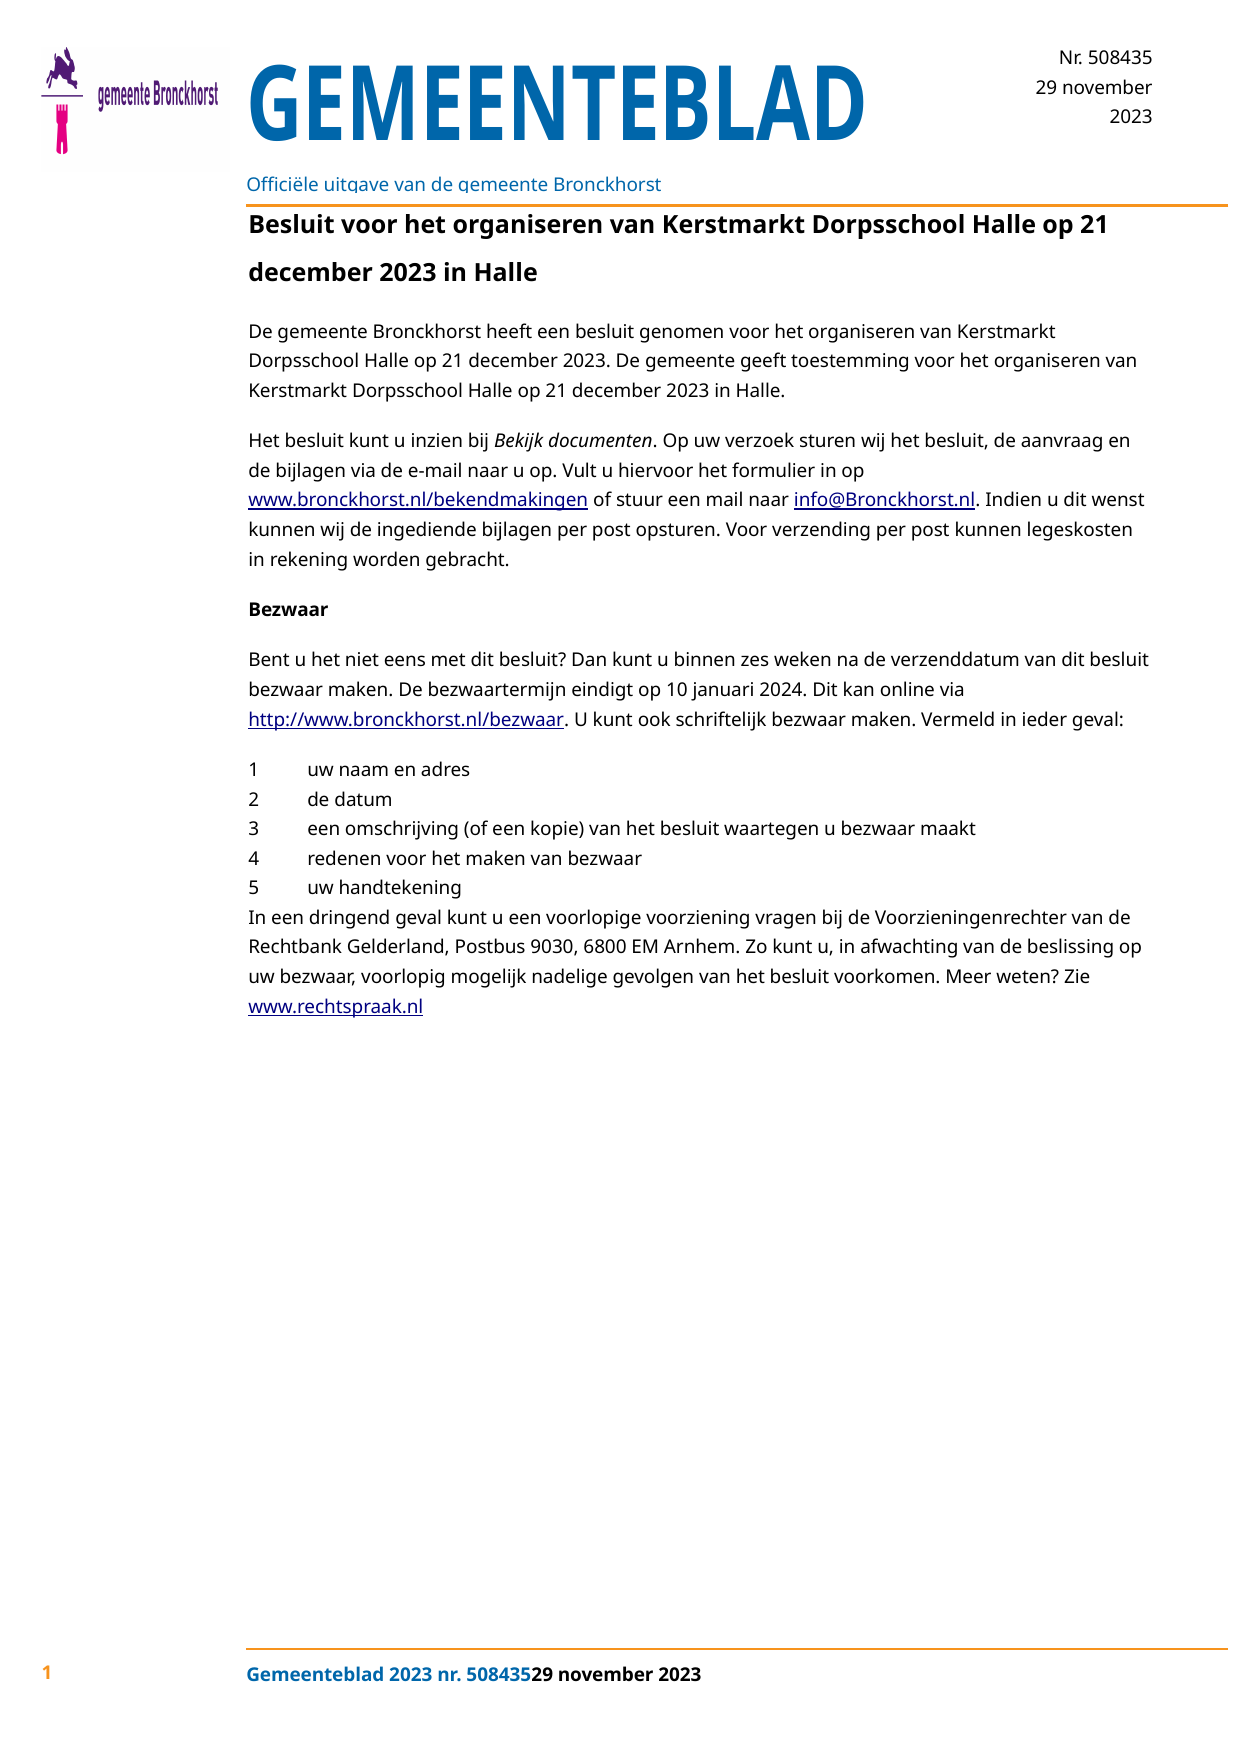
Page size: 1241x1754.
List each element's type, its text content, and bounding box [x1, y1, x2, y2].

list redenen voor het maken van bezwaar [248, 845, 1152, 871]
text Bent u het niet eens met dit besluit? Dan kunt u binnen zes weken na de verzenddatum van dit besluit bezwaar maken. De bezwaartermijn eindigt op 10 januari 2024. Dit kan online via http://www.bronckhorst.nl/bezwaar. U kunt ook schriftelijk bezwaar maken. Vermeld in ieder geval: [248, 647, 1152, 732]
list uw naam en adres [248, 756, 1152, 782]
text De gemeente Bronckhorst heeft een besluit genomen voor het organiseren van Kerstmarkt Dorpsschool Halle op 21 december 2023. De gemeente geeft toestemming voor het organiseren van Kerstmarkt Dorpsschool Halle op 21 december 2023 in Halle. [248, 318, 1152, 403]
list de datum [248, 786, 1152, 812]
text In een dringend geval kunt u een voorlopige voorziening vragen bij de Voorzieningenrechter van de Rechtbank Gelderland, Postbus 9030, 6800 EM Arnhem. Zo kunt u, in afwachting van de beslissing op uw bezwaar, voorlopig mogelijk nadelige gevolgen van het besluit voorkomen. Meer weten? Zie www.rechtspraak.nl [248, 904, 1152, 1019]
text Bezwaar [248, 596, 1152, 622]
text Het besluit kunt u inzien bij Bekijk documenten. Op uw verzoek sturen wij het besluit, de aanvraag en de bijlagen via de e-mail naar u op. Vult u hiervoor het formulier in op www.bronckhorst.nl/bekendmakingen of stuur een mail naar info@Bronckhorst.nl. Indien u dit wenst kunnen wij de ingediende bijlagen per post opsturen. Voor verzending per post kunnen legeskosten in rekening worden gebracht. [248, 427, 1152, 572]
list uw handtekening [248, 874, 1152, 900]
picture [41, 47, 231, 172]
list een omschrijving (of een kopie) van het besluit waartegen u bezwaar maakt [248, 815, 1152, 841]
text Besluit voor het organiseren van Kerstmarkt Dorpsschool Halle op 21 december 2023 in Halle [248, 207, 1152, 288]
